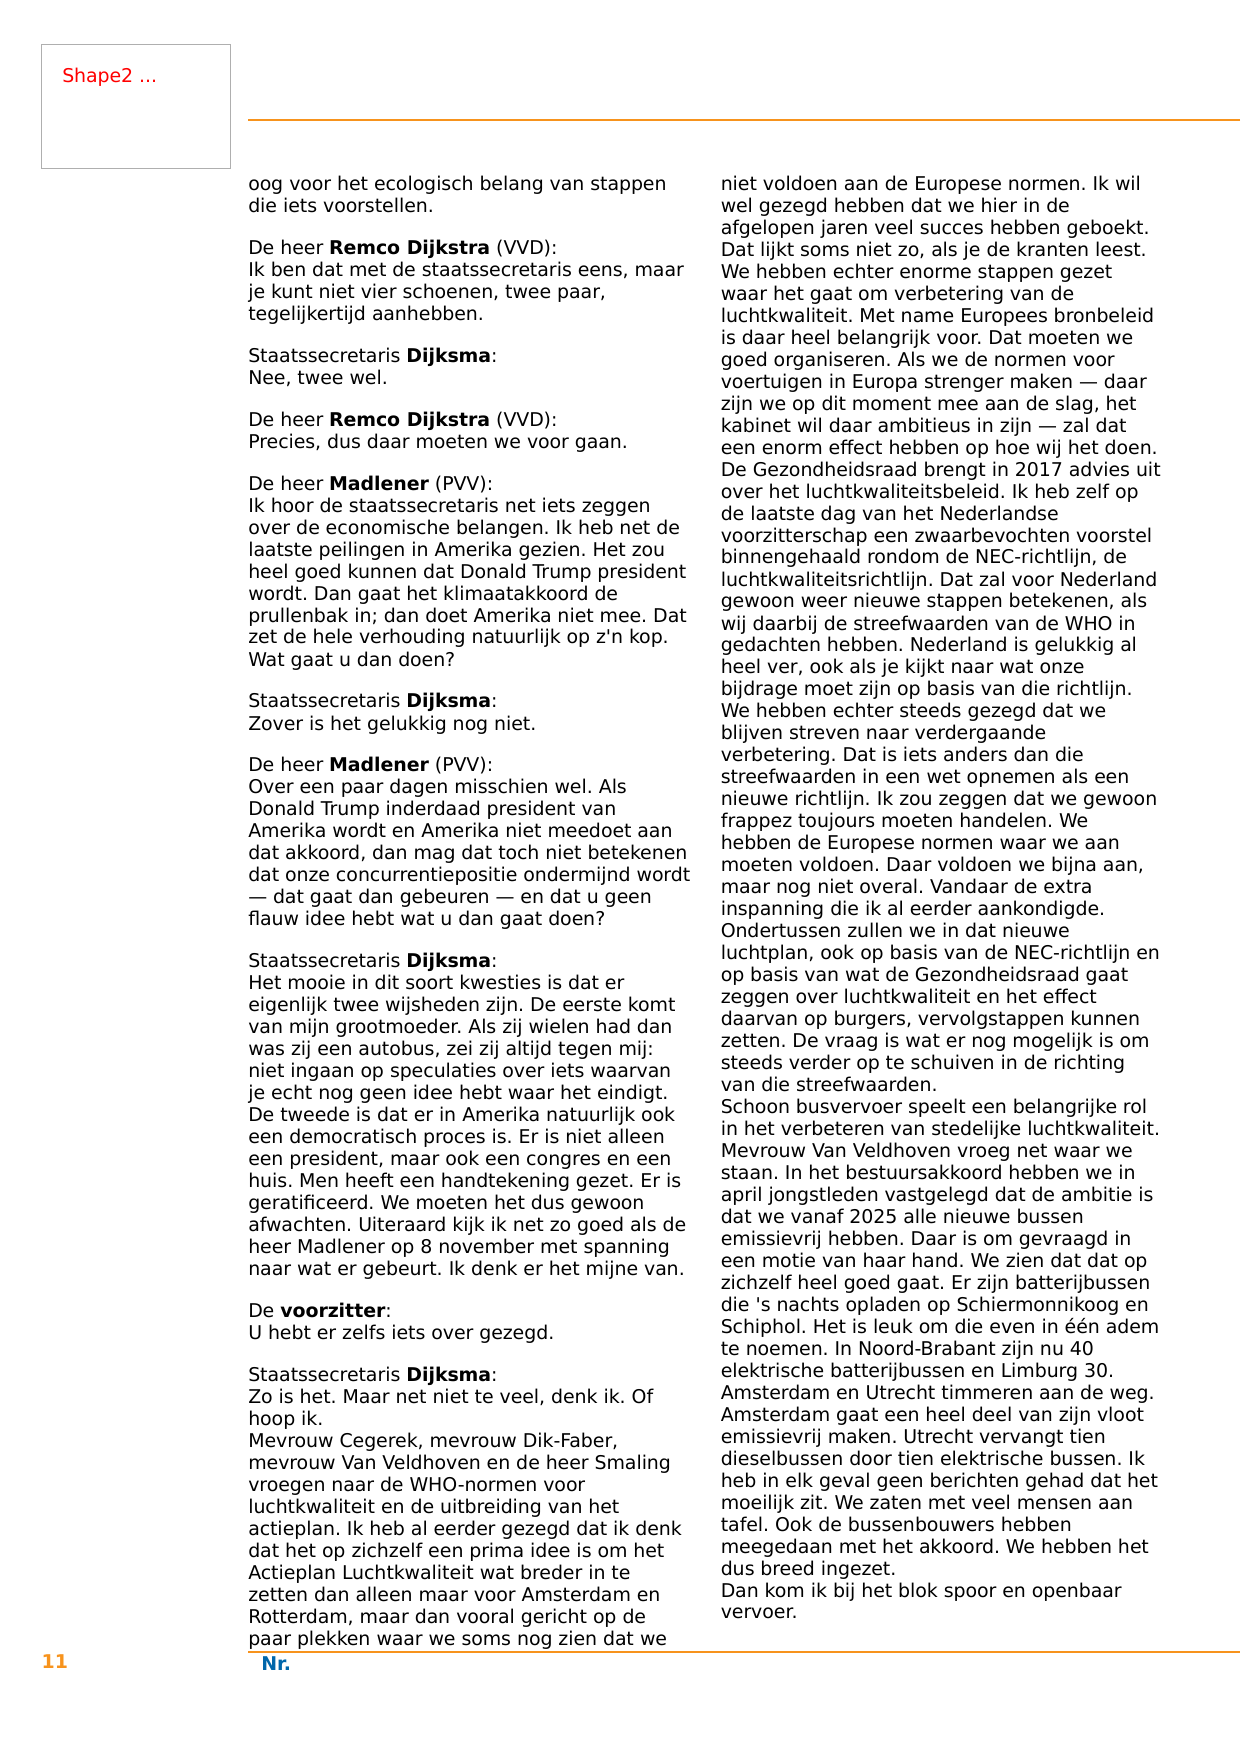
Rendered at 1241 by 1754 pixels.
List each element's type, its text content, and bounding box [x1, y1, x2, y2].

text De Gezondheidsraad brengt in 2017 advies uit over het luchtkwaliteitsbeleid. Ik heb zelf op de laatste dag van het Nederlandse voorzitterschap een zwaarbevochten voorstel binnengehaald rondom de NEC-richtlijn, de luchtkwaliteitsrichtlijn. Dat zal voor Nederland gewoon weer nieuwe stappen betekenen, als wij daarbij de streefwaarden van de WHO in gedachten hebben. Nederland is gelukkig al heel ver, ook als je kijkt naar wat onze bijdrage moet zijn op basis van die richtlijn. We hebben echter steeds gezegd dat we blijven streven naar verdergaande verbetering. Dat is iets anders dan die streefwaarden in een wet opnemen als een nieuwe richtlijn. Ik zou zeggen dat we gewoon frappez toujours moeten handelen. We hebben de Europese normen waar we aan moeten voldoen. Daar voldoen we bijna aan, maar nog niet overal. Vandaar de extra inspanning die ik al eerder aankondigde. Ondertussen zullen we in dat nieuwe luchtplan, ook op basis van de NEC-richtlijn en op basis van wat de Gezondheidsraad gaat zeggen over luchtkwaliteit en het effect daarvan op burgers, vervolgstappen kunnen zetten. De vraag is wat er nog mogelijk is om steeds verder op te schuiven in de richting van die streefwaarden. [721, 458, 1163, 1096]
text Mevrouw Cegerek, mevrouw Dik-Faber, mevrouw Van Veldhoven en de heer Smaling vroegen naar de WHO-normen voor luchtkwaliteit en de uitbreiding van het actieplan. Ik heb al eerder gezegd dat ik denk dat het op zichzelf een prima idee is om het Actieplan Luchtkwaliteit wat breder in te zetten dan alleen maar voor Amsterdam en Rotterdam, maar dan vooral gericht op de paar plekken waar we soms nog zien dat we [248, 1430, 691, 1649]
text Nee, twee wel. [248, 367, 691, 389]
text Over een paar dagen misschien wel. Als Donald Trump inderdaad president van Amerika wordt en Amerika niet meedoet aan dat akkoord, dan mag dat toch niet betekenen dat onze concurrentiepositie ondermijnd wordt — dat gaat dan gebeuren — en dat u geen flauw idee hebt wat u dan gaat doen? [248, 776, 691, 930]
text Staatssecretaris Dijksma: [248, 690, 691, 712]
text Zover is het gelukkig nog niet. [248, 712, 691, 734]
text Zo is het. Maar net niet te veel, denk ik. Of hoop ik. [248, 1386, 691, 1430]
text De heer Remco Dijkstra (VVD): [248, 237, 691, 259]
text Staatssecretaris Dijksma: [248, 345, 691, 367]
text U hebt er zelfs iets over gezegd. [248, 1322, 691, 1344]
text De heer Madlener (PVV): [248, 473, 691, 494]
text Dan kom ik bij het blok spoor en openbaar vervoer. [721, 1579, 1163, 1623]
text De heer Remco Dijkstra (VVD): [248, 409, 691, 431]
text niet voldoen aan de Europese normen. Ik wil wel gezegd hebben dat we hier in de afgelopen jaren veel succes hebben geboekt. Dat lijkt soms niet zo, als je de kranten leest. We hebben echter enorme stappen gezet waar het gaat om verbetering van de luchtkwaliteit. Met name Europees bronbeleid is daar heel belangrijk voor. Dat moeten we goed organiseren. Als we de normen voor voertuigen in Europa strenger maken — daar zijn we op dit moment mee aan de slag, het kabinet wil daar ambitieus in zijn — zal dat een enorm effect hebben op hoe wij het doen. [721, 173, 1163, 458]
text oog voor het ecologisch belang van stappen die iets voorstellen. [248, 173, 691, 217]
text Precies, dus daar moeten we voor gaan. [248, 431, 691, 453]
text Staatssecretaris Dijksma: [248, 1364, 691, 1386]
text Het mooie in dit soort kwesties is dat er eigenlijk twee wijsheden zijn. De eerste komt van mijn grootmoeder. Als zij wielen had dan was zij een autobus, zei zij altijd tegen mij: niet ingaan op speculaties over iets waarvan je echt nog geen idee hebt waar het eindigt. De tweede is dat er in Amerika natuurlijk ook een democratisch proces is. Er is niet alleen een president, maar ook een congres en een huis. Men heeft een handtekening gezet. Er is geratificeerd. We moeten het dus gewoon afwachten. Uiteraard kijk ik net zo goed als de heer Madlener op 8 november met spanning naar wat er gebeurt. Ik denk er het mijne van. [248, 972, 691, 1280]
text Ik ben dat met de staatssecretaris eens, maar je kunt niet vier schoenen, twee paar, tegelijkertijd aanhebben. [248, 259, 691, 325]
text Ik hoor de staatssecretaris net iets zeggen over de economische belangen. Ik heb net de laatste peilingen in Amerika gezien. Het zou heel goed kunnen dat Donald Trump president wordt. Dan gaat het klimaatakkoord de prullenbak in; dan doet Amerika niet mee. Dat zet de hele verhouding natuurlijk op z'n kop. Wat gaat u dan doen? [248, 494, 691, 670]
text Staatssecretaris Dijksma: [248, 950, 691, 972]
text Schoon busvervoer speelt een belangrijke rol in het verbeteren van stedelijke luchtkwaliteit. Mevrouw Van Veldhoven vroeg net waar we staan. In het bestuursakkoord hebben we in april jongstleden vastgelegd dat de ambitie is dat we vanaf 2025 alle nieuwe bussen emissievrij hebben. Daar is om gevraagd in een motie van haar hand. We zien dat dat op zichzelf heel goed gaat. Er zijn batterijbussen die 's nachts opladen op Schiermonnikoog en Schiphol. Het is leuk om die even in één adem te noemen. In Noord-Brabant zijn nu 40 elektrische batterijbussen en Limburg 30. Amsterdam en Utrecht timmeren aan de weg. Amsterdam gaat een heel deel van zijn vloot emissievrij maken. Utrecht vervangt tien dieselbussen door tien elektrische bussen. Ik heb in elk geval geen berichten gehad dat het moeilijk zit. We zaten met veel mensen aan tafel. Ook de bussenbouwers hebben meegedaan met het akkoord. We hebben het dus breed ingezet. [721, 1096, 1163, 1579]
text De heer Madlener (PVV): [248, 754, 691, 776]
text De voorzitter: [248, 1300, 691, 1322]
